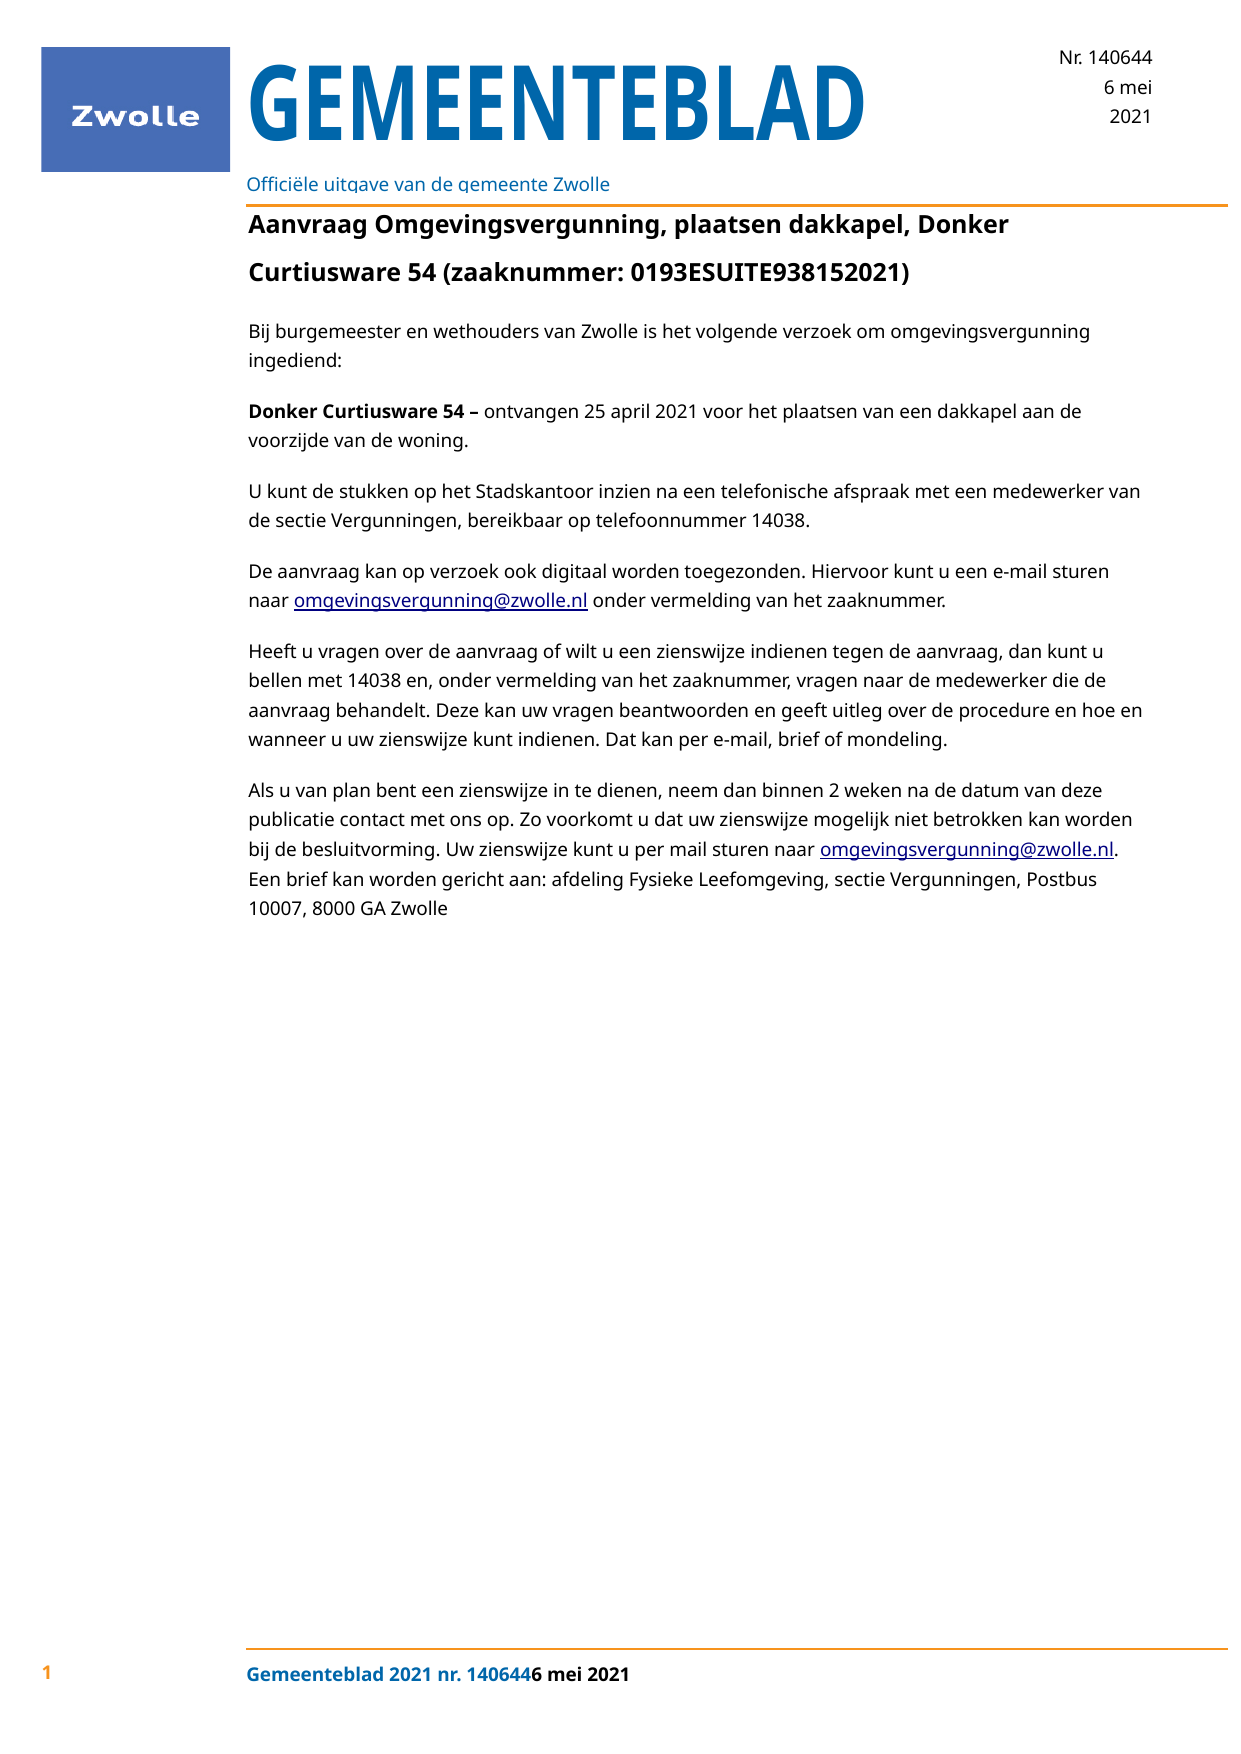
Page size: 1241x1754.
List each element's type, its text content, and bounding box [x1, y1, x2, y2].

text Bij burgemeester en wethouders van Zwolle is het volgende verzoek om omgevingsvergunning ingediend: [248, 318, 1152, 373]
text Heeft u vragen over de aanvraag of wilt u een zienswijze indienen tegen de aanvraag, dan kunt u bellen met 14038 en, onder vermelding van het zaaknummer, vragen naar de medewerker die de aanvraag behandelt. Deze kan uw vragen beantwoorden en geeft uitleg over de procedure en hoe en wanneer u uw zienswijze kunt indienen. Dat kan per e-mail, brief of mondeling. [248, 638, 1152, 752]
text U kunt de stukken op het Stadskantoor inzien na een telefonische afspraak met een medewerker van de sectie Vergunningen, bereikbaar op telefoonnummer 14038. [248, 478, 1152, 533]
text Donker Curtiusware 54 – ontvangen 25 april 2021 voor het plaatsen van een dakkapel aan de voorzijde van de woning. [248, 398, 1152, 453]
text Als u van plan bent een zienswijze in te dienen, neem dan binnen 2 weken na de datum van deze publicatie contact met ons op. Zo voorkomt u dat uw zienswijze mogelijk niet betrokken kan worden bij de besluitvorming. Uw zienswijze kunt u per mail sturen naar omgevingsvergunning@zwolle.nl. Een brief kan worden gericht aan: afdeling Fysieke Leefomgeving, sectie Vergunningen, Postbus 10007, 8000 GA Zwolle [248, 777, 1152, 921]
picture [41, 47, 231, 172]
text De aanvraag kan op verzoek ook digitaal worden toegezonden. Hiervoor kunt u een e-mail sturen naar omgevingsvergunning@zwolle.nl onder vermelding van het zaaknummer. [248, 558, 1152, 613]
text Aanvraag Omgevingsvergunning, plaatsen dakkapel, Donker Curtiusware 54 (zaaknummer: 0193ESUITE938152021) [248, 207, 1152, 288]
